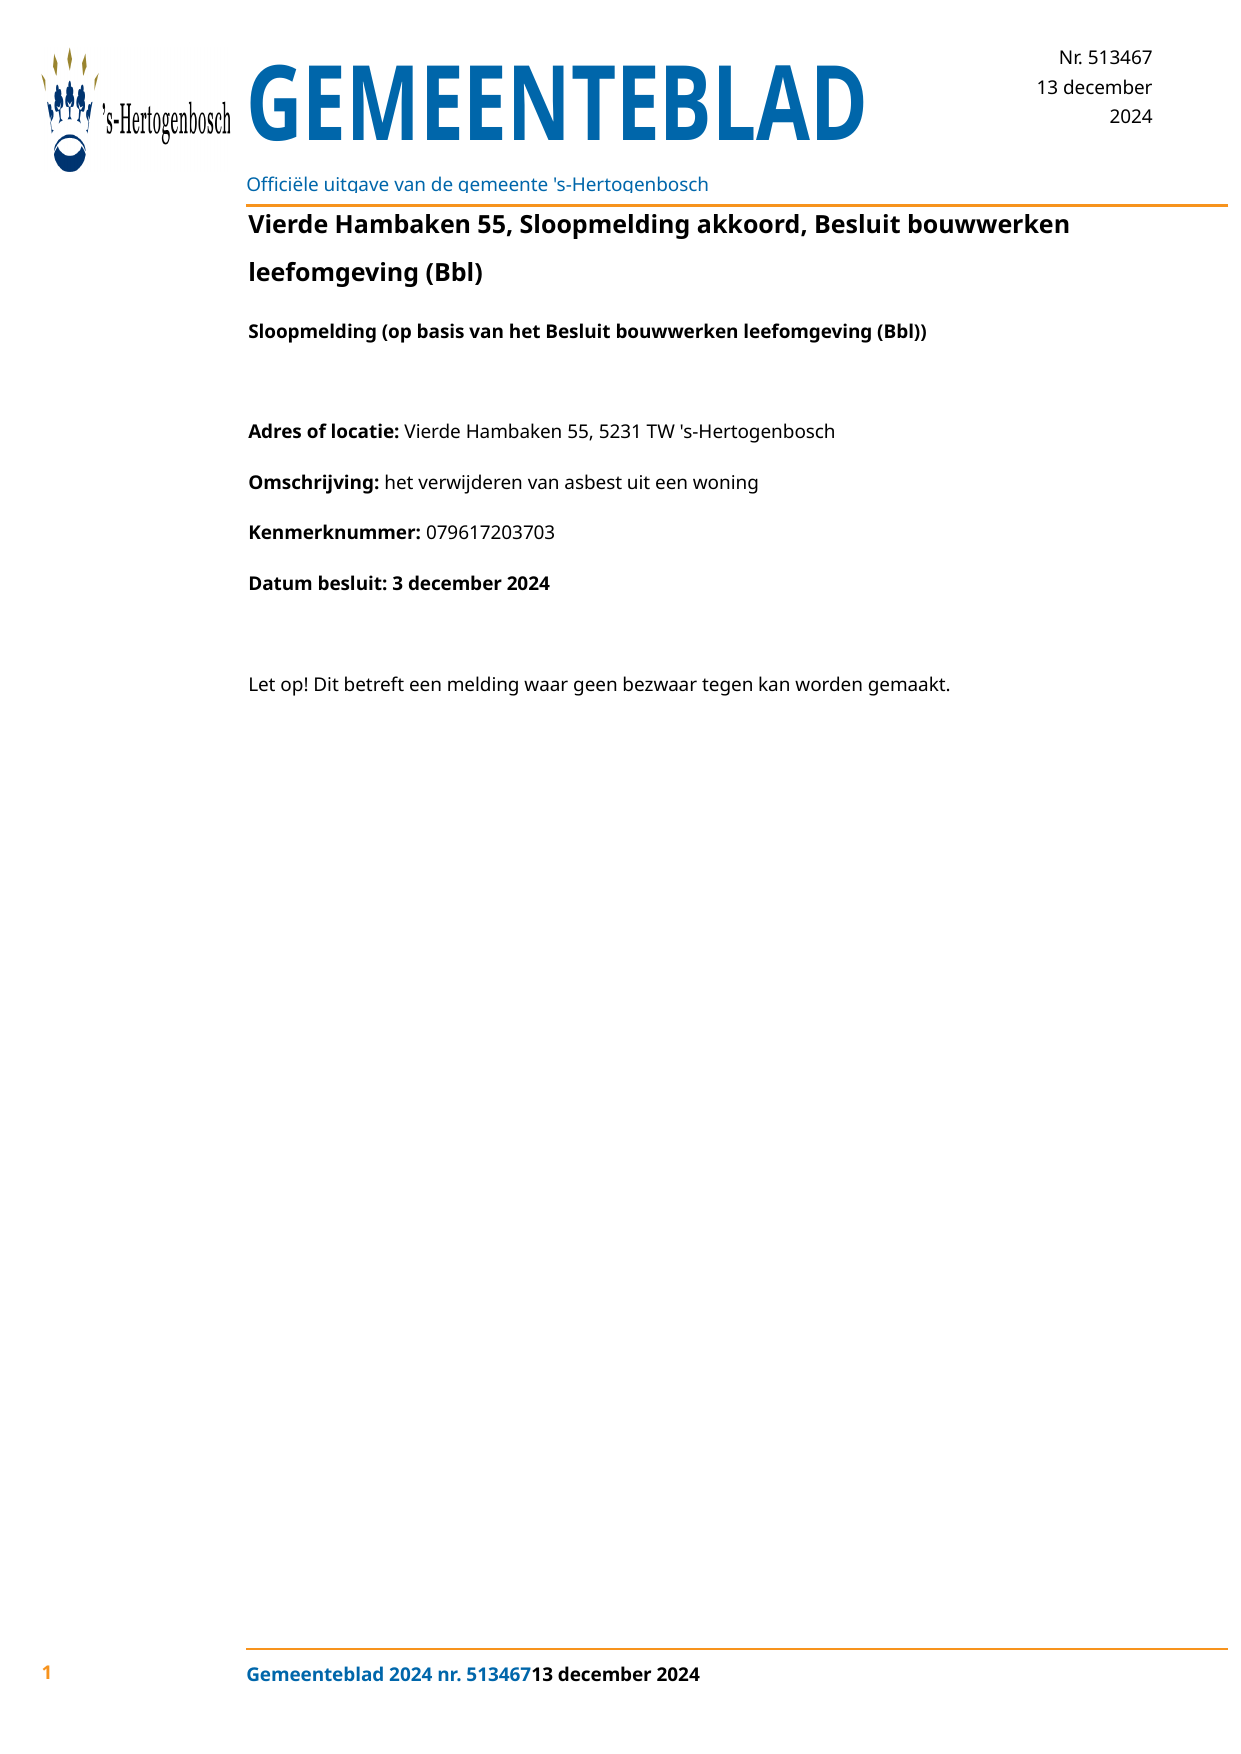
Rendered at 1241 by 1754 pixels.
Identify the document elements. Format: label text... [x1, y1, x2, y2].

text Let op! Dit betreft een melding waar geen bezwaar tegen kan worden gemaakt. [248, 671, 1152, 697]
text Omschrijving: het verwijderen van asbest uit een woning [248, 469, 1152, 495]
text Sloopmelding (op basis van het Besluit bouwwerken leefomgeving (Bbl)) [248, 318, 1152, 344]
picture [41, 47, 231, 172]
text Vierde Hambaken 55, Sloopmelding akkoord, Besluit bouwwerken leefomgeving (Bbl) [248, 207, 1152, 288]
text Adres of locatie: Vierde Hambaken 55, 5231 TW 's-Hertogenbosch [248, 419, 1152, 444]
text Kenmerknummer: 079617203703 [248, 519, 1152, 545]
text Datum besluit: 3 december 2024 [248, 570, 1152, 596]
